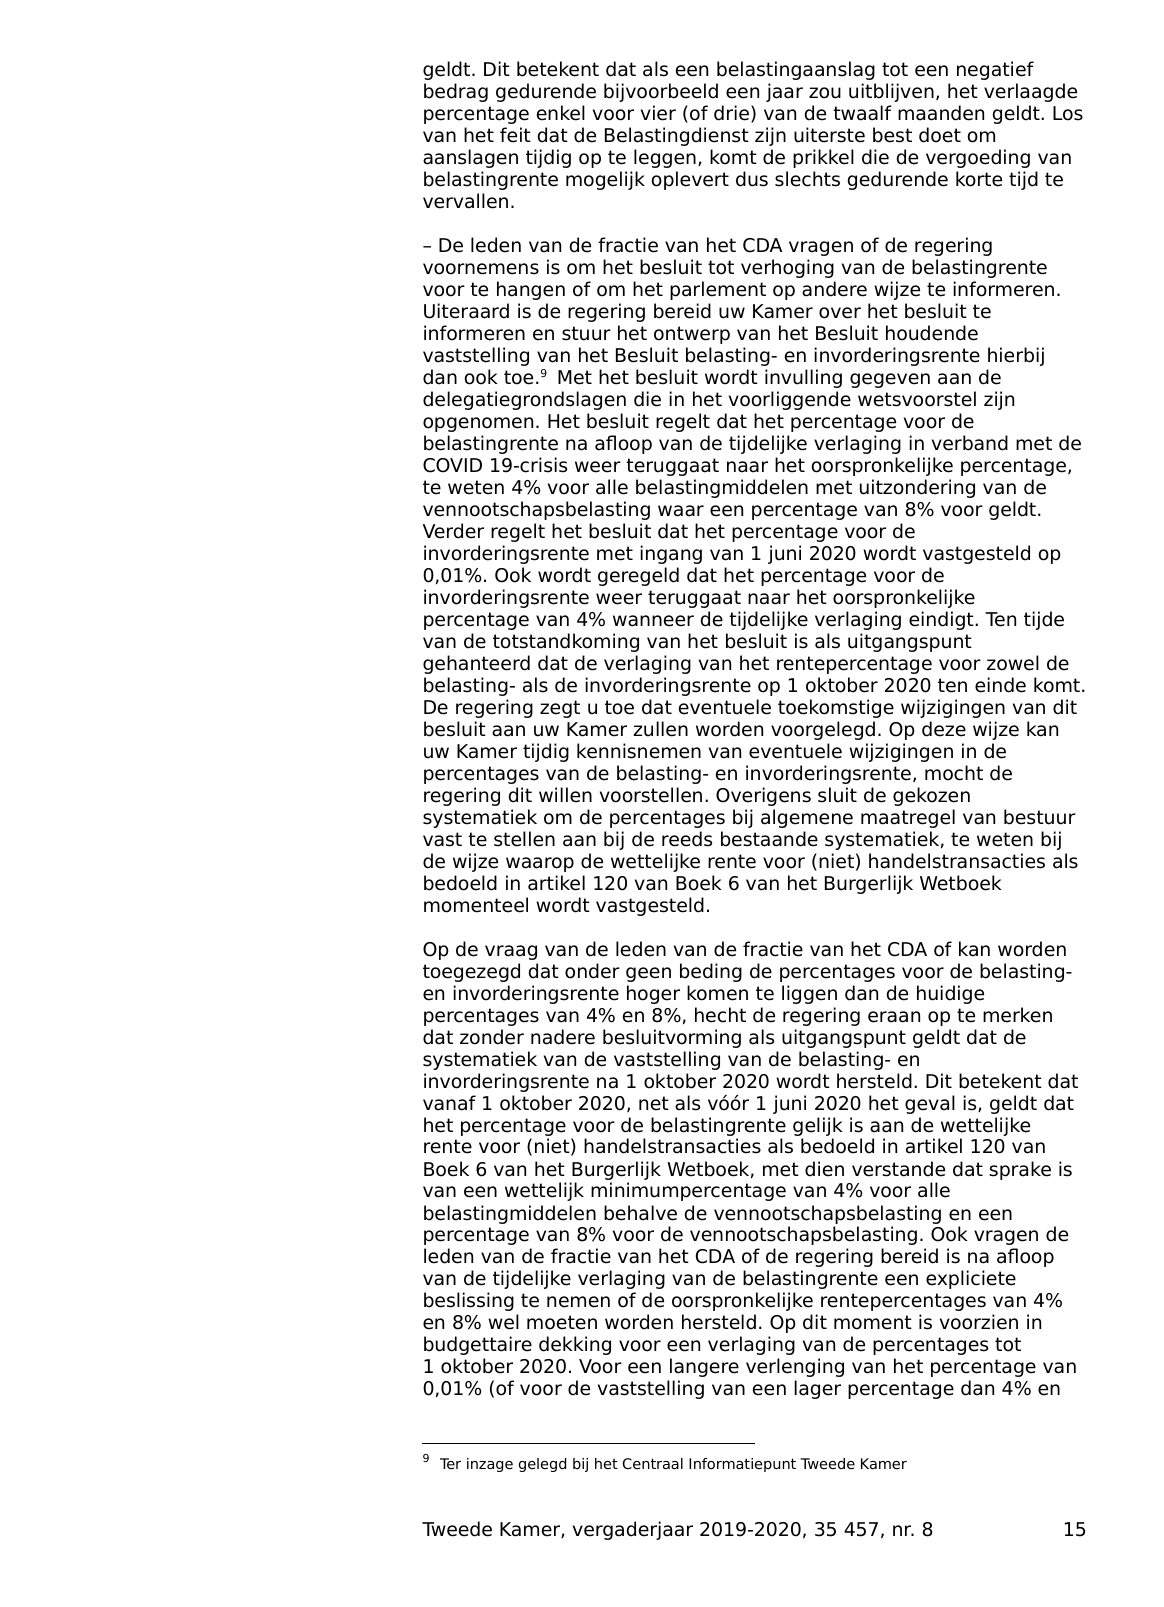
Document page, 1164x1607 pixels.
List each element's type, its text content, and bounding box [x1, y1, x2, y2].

text geldt. Dit betekent dat als een belastingaanslag tot een negatief bedrag gedurende bijvoorbeeld een jaar zou uitblijven, het verlaagde percentage enkel voor vier (of drie) van de twaalf maanden geldt. Los van het feit dat de Belastingdienst zijn uiterste best doet om aanslagen tijdig op te leggen, komt de prikkel die de vergoeding van belastingrente mogelijk oplevert dus slechts gedurende korte tijd te vervallen. [422, 59, 1087, 213]
text – De leden van de fractie van het CDA vragen of de regering voornemens is om het besluit tot verhoging van de belastingrente voor te hangen of om het parlement op andere wijze te informeren. Uiteraard is de regering bereid uw Kamer over het besluit te informeren en stuur het ontwerp van het Besluit houdende vaststelling van het Besluit belasting- en invorderingsrente hierbij dan ook toe. Met het besluit wordt invulling gegeven aan de delegatiegrondslagen die in het voorliggende wetsvoorstel zijn opgenomen. Het besluit regelt dat het percentage voor de belastingrente na afloop van de tijdelijke verlaging in verband met de COVID 19-crisis weer teruggaat naar het oorspronkelijke percentage, te weten 4% voor alle belastingmiddelen met uitzondering van de vennootschapsbelasting waar een percentage van 8% voor geldt. Verder regelt het besluit dat het percentage voor de invorderingsrente met ingang van 1 juni 2020 wordt vastgesteld op 0,01%. Ook wordt geregeld dat het percentage voor de invorderingsrente weer teruggaat naar het oorspronkelijke percentage van 4% wanneer de tijdelijke verlaging eindigt. Ten tijde van de totstandkoming van het besluit is als uitgangspunt gehanteerd dat de verlaging van het rentepercentage voor zowel de belasting- als de invorderingsrente op 1 oktober 2020 ten einde komt. De regering zegt u toe dat eventuele toekomstige wijzigingen van dit besluit aan uw Kamer zullen worden voorgelegd. Op deze wijze kan uw Kamer tijdig kennisnemen van eventuele wijzigingen in de percentages van de belasting- en invorderingsrente, mocht de regering dit willen voorstellen. Overigens sluit de gekozen systematiek om de percentages bij algemene maatregel van bestuur vast te stellen aan bij de reeds bestaande systematiek, te weten bij de wijze waarop de wettelijke rente voor (niet) handelstransacties als bedoeld in artikel 120 van Boek 6 van het Burgerlijk Wetboek momenteel wordt vastgesteld. [422, 235, 1087, 916]
text Op de vraag van de leden van de fractie van het CDA of kan worden toegezegd dat onder geen beding de percentages voor de belasting- en invorderingsrente hoger komen te liggen dan de huidige percentages van 4% en 8%, hecht de regering eraan op te merken dat zonder nadere besluitvorming als uitgangspunt geldt dat de systematiek van de vaststelling van de belasting- en invorderingsrente na 1 oktober 2020 wordt hersteld. Dit betekent dat vanaf 1 oktober 2020, net als vóór 1 juni 2020 het geval is, geldt dat het percentage voor de belastingrente gelijk is aan de wettelijke rente voor (niet) handelstransacties als bedoeld in artikel 120 van Boek 6 van het Burgerlijk Wetboek, met dien verstande dat sprake is van een wettelijk minimumpercentage van 4% voor alle belastingmiddelen behalve de vennootschapsbelasting en een percentage van 8% voor de vennootschapsbelasting. Ook vragen de leden van de fractie van het CDA of de regering bereid is na afloop van de tijdelijke verlaging van de belastingrente een expliciete beslissing te nemen of de oorspronkelijke rentepercentages van 4% en 8% wel moeten worden hersteld. Op dit moment is voorzien in budgettaire dekking voor een verlaging van de percentages tot 1 oktober 2020. Voor een langere verlenging van het percentage van 0,01% (of voor de vaststelling van een lager percentage dan 4% en [422, 939, 1087, 1400]
text Ter inzage gelegd bij het Centraal Informatiepunt Tweede Kamer [422, 1452, 1087, 1474]
